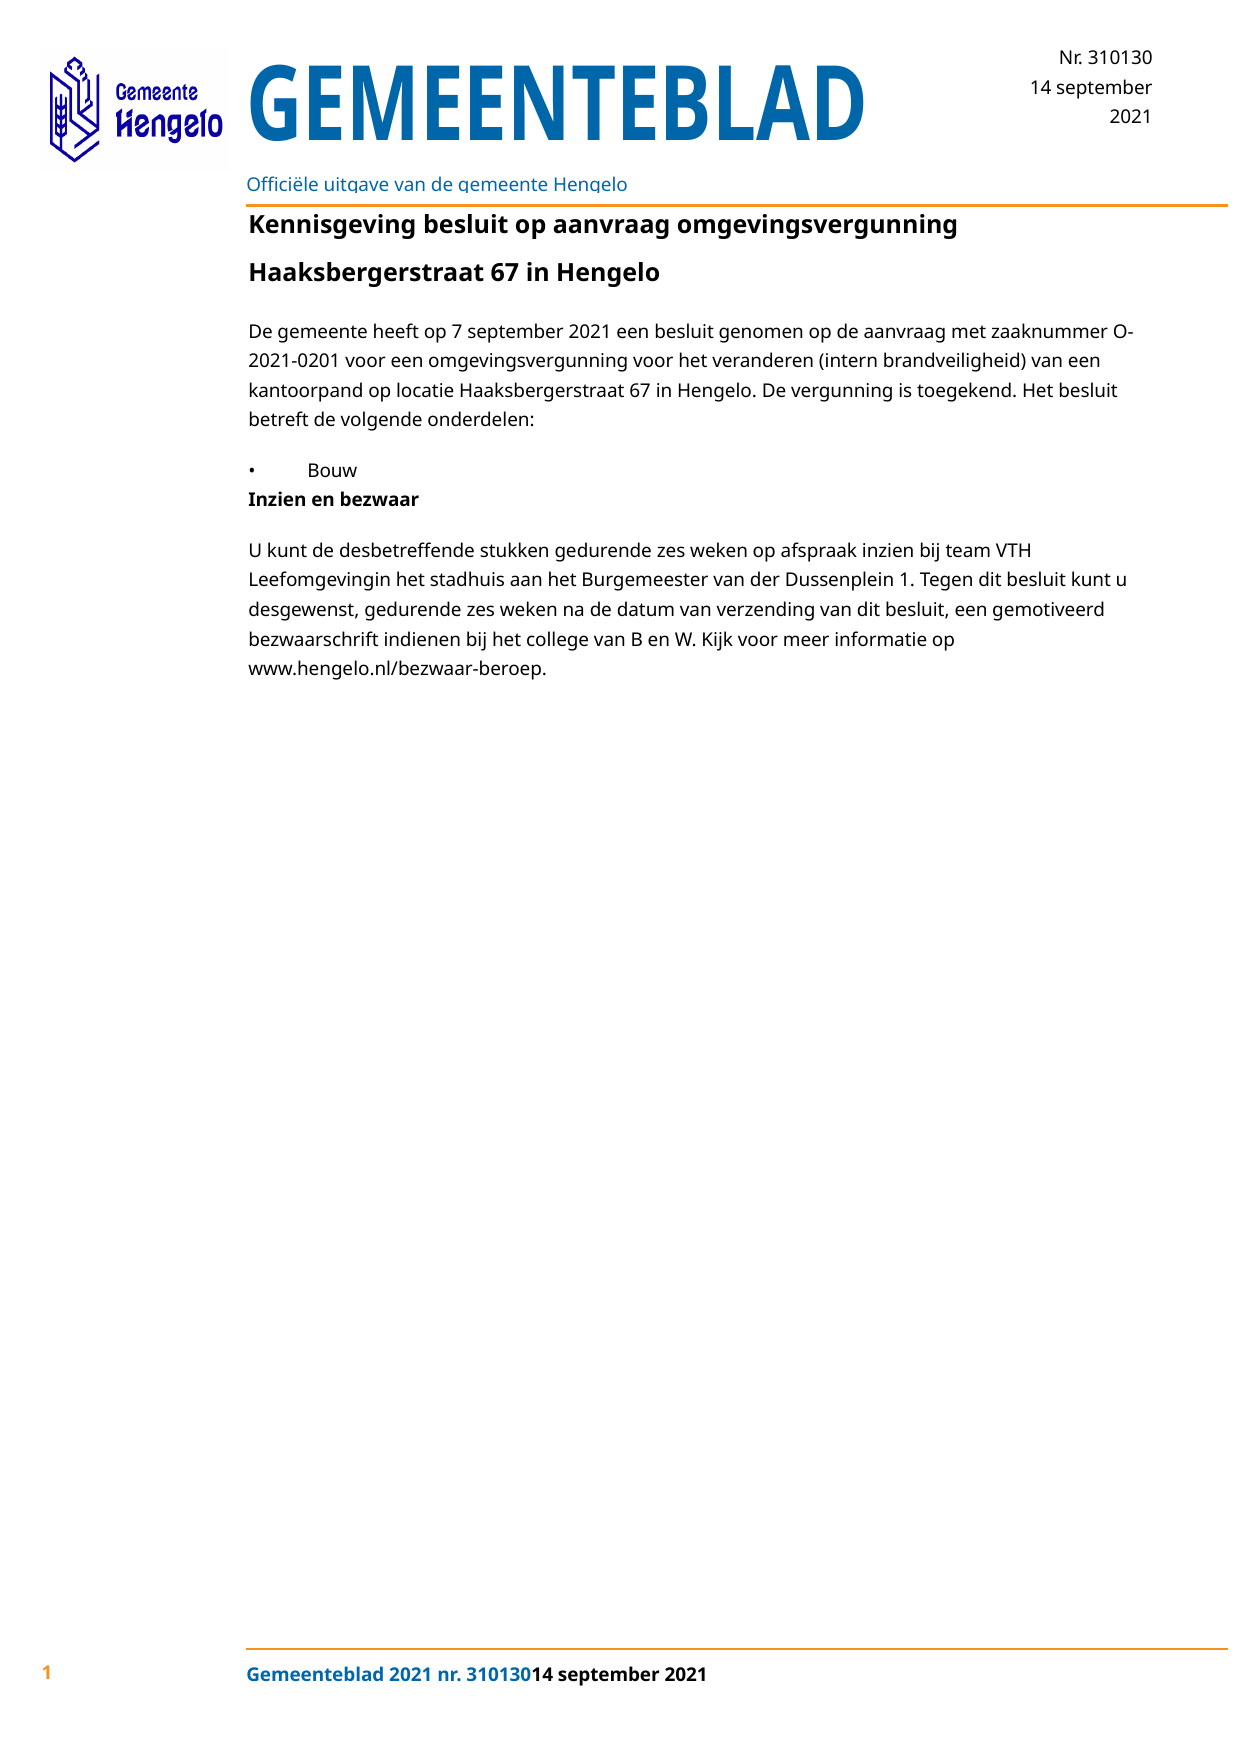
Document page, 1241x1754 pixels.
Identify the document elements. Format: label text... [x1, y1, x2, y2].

text U kunt de desbetreffende stukken gedurende zes weken op afspraak inzien bij team VTH Leefomgevingin het stadhuis aan het Burgemeester van der Dussenplein 1. Tegen dit besluit kunt u desgewenst, gedurende zes weken na de datum van verzending van dit besluit, een gemotiveerd bezwaarschrift indienen bij het college van B en W. Kijk voor meer informatie op www.hengelo.nl/bezwaar-beroep. [248, 537, 1152, 681]
text Kennisgeving besluit op aanvraag omgevingsvergunning Haaksbergerstraat 67 in Hengelo [248, 207, 1152, 288]
list Bouw [248, 457, 1152, 483]
text De gemeente heeft op 7 september 2021 een besluit genomen op de aanvraag met zaaknummer O-2021-0201 voor een omgevingsvergunning voor het veranderen (intern brandveiligheid) van een kantoorpand op locatie Haaksbergerstraat 67 in Hengelo. De vergunning is toegekend. Het besluit betreft de volgende onderdelen: [248, 318, 1152, 432]
picture [41, 47, 231, 172]
text Inzien en bezwaar [248, 487, 1152, 512]
